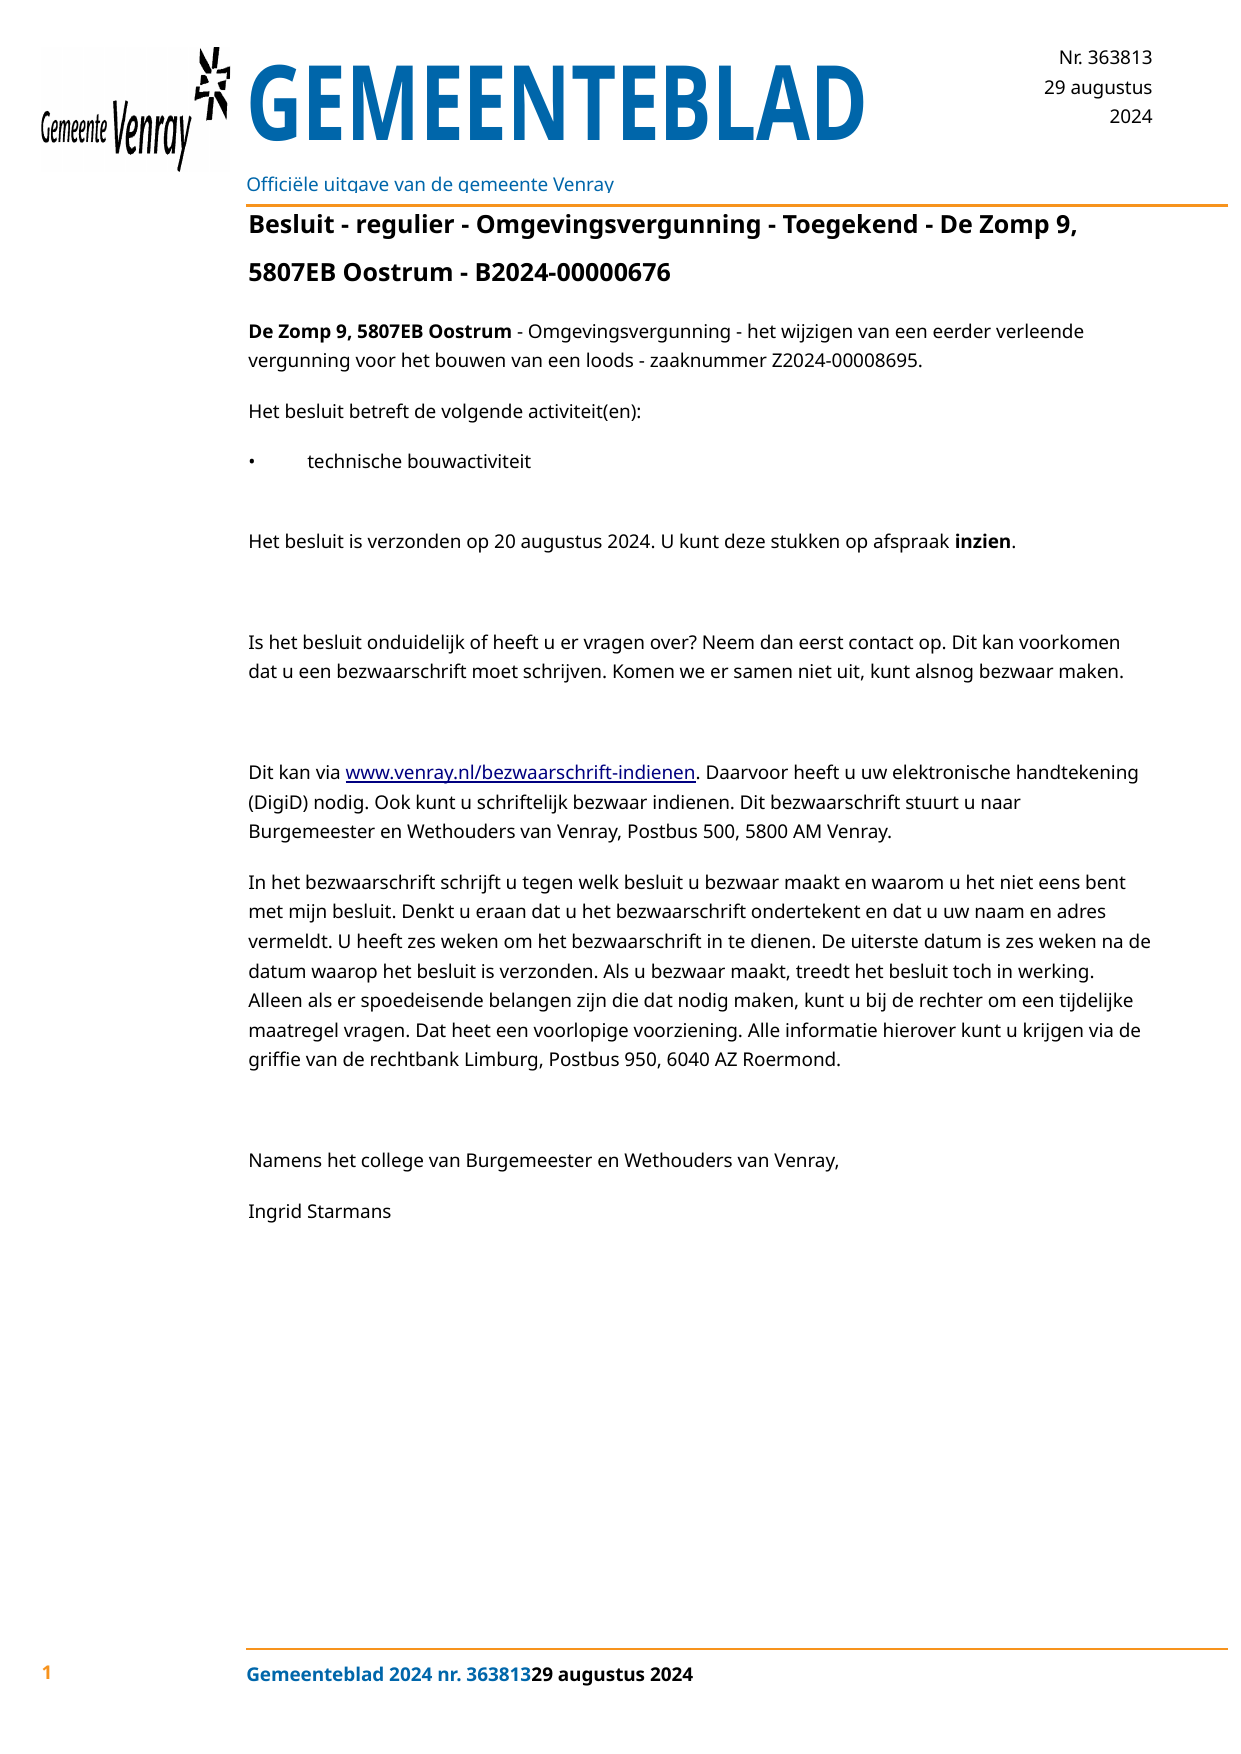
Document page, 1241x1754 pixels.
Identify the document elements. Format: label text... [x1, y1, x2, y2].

text In het bezwaarschrift schrijft u tegen welk besluit u bezwaar maakt en waarom u het niet eens bent met mijn besluit. Denkt u eraan dat u het bezwaarschrift ondertekent en dat u uw naam en adres vermeldt. U heeft zes weken om het bezwaarschrift in te dienen. De uiterste datum is zes weken na de datum waarop het besluit is verzonden. Als u bezwaar maakt, treedt het besluit toch in werking. Alleen als er spoedeisende belangen zijn die dat nodig maken, kunt u bij de rechter om een tijdelijke maatregel vragen. Dat heet een voorlopige voorziening. Alle informatie hierover kunt u krijgen via de griffie van de rechtbank Limburg, Postbus 950, 6040 AZ Roermond. [248, 869, 1152, 1072]
text Dit kan via www.venray.nl/bezwaarschrift-indienen. Daarvoor heeft u uw elektronische handtekening (DigiD) nodig. Ook kunt u schriftelijk bezwaar indienen. Dit bezwaarschrift stuurt u naar Burgemeester en Wethouders van Venray, Postbus 500, 5800 AM Venray. [248, 759, 1152, 844]
text Ingrid Starmans [248, 1198, 1152, 1224]
picture [41, 47, 231, 172]
text Is het besluit onduidelijk of heeft u er vragen over? Neem dan eerst contact op. Dit kan voorkomen dat u een bezwaarschrift moet schrijven. Komen we er samen niet uit, kunt alsnog bezwaar maken. [248, 629, 1152, 684]
list technische bouwactiviteit [248, 448, 1152, 474]
text Het besluit is verzonden op 20 augustus 2024. U kunt deze stukken op afspraak inzien. [248, 528, 1152, 554]
text Namens het college van Burgemeester en Wethouders van Venray, [248, 1147, 1152, 1173]
text Besluit - regulier - Omgevingsvergunning - Toegekend - De Zomp 9, 5807EB Oostrum - B2024-00000676 [248, 207, 1152, 288]
text Het besluit betreft de volgende activiteit(en): [248, 398, 1152, 424]
text De Zomp 9, 5807EB Oostrum - Omgevingsvergunning - het wijzigen van een eerder verleende vergunning voor het bouwen van een loods - zaaknummer Z2024-00008695. [248, 318, 1152, 373]
